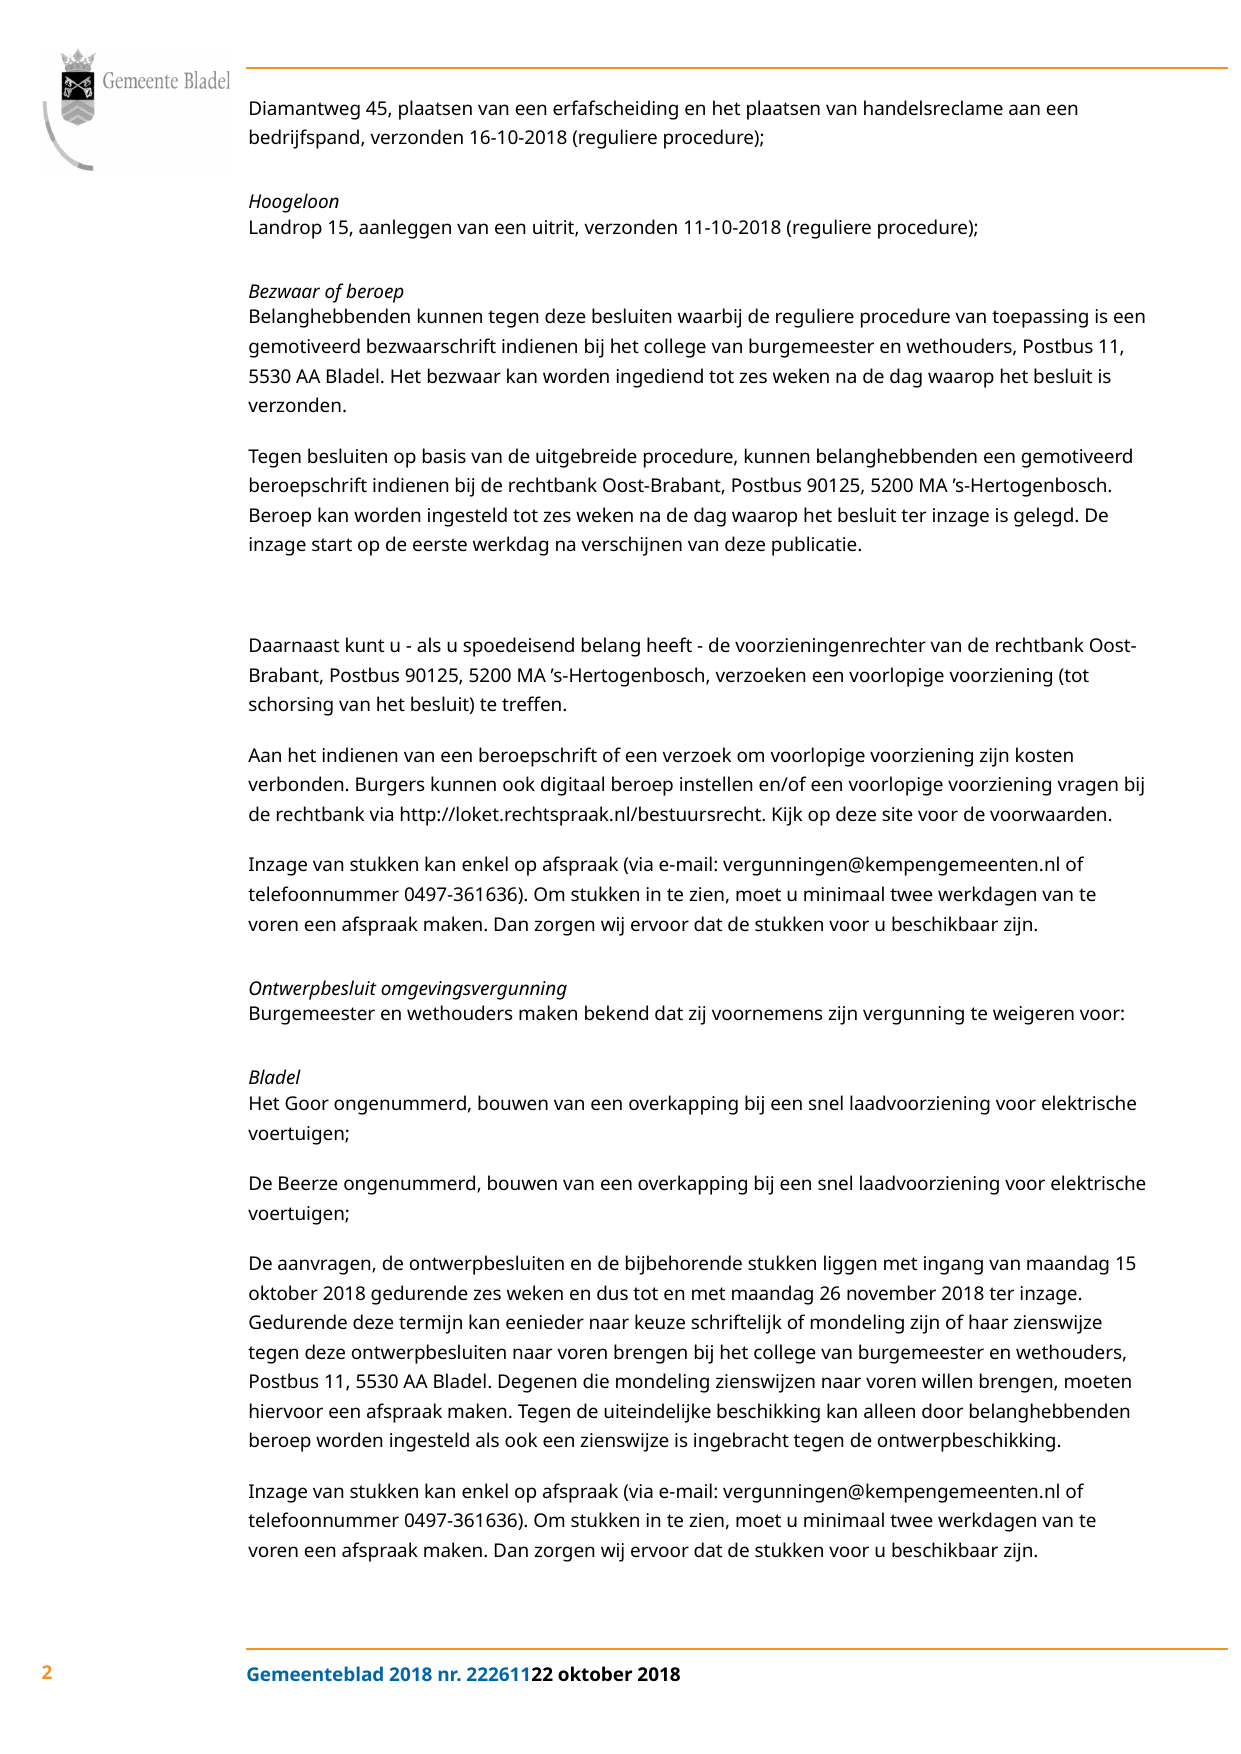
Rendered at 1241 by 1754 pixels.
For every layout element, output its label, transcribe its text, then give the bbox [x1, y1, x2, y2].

text Landrop 15, aanleggen van een uitrit, verzonden 11-10-2018 (reguliere procedure); [248, 214, 1152, 240]
text Bezwaar of beroep [248, 278, 1152, 304]
picture [41, 47, 231, 172]
text Hoogeloon [248, 188, 1152, 214]
text Tegen besluiten op basis van de uitgebreide procedure, kunnen belanghebbenden een gemotiveerd beroepschrift indienen bij de rechtbank Oost-Brabant, Postbus 90125, 5200 MA ’s-Hertogenbosch. Beroep kan worden ingesteld tot zes weken na de dag waarop het besluit ter inzage is gelegd. De inzage start op de eerste werkdag na verschijnen van deze publicatie. [248, 443, 1152, 557]
text Diamantweg 45, plaatsen van een erfafscheiding en het plaatsen van handelsreclame aan een bedrijfspand, verzonden 16-10-2018 (reguliere procedure); [248, 95, 1152, 150]
text Bladel [248, 1064, 1152, 1090]
text Belanghebbenden kunnen tegen deze besluiten waarbij de reguliere procedure van toepassing is een gemotiveerd bezwaarschrift indienen bij het college van burgemeester en wethouders, Postbus 11, 5530 AA Bladel. Het bezwaar kan worden ingediend tot zes weken na de dag waarop het besluit is verzonden. [248, 304, 1152, 418]
text Inzage van stukken kan enkel op afspraak (via e-mail: vergunningen@kempengemeenten.nl of telefoonnummer 0497-361636). Om stukken in te zien, moet u minimaal twee werkdagen van te voren een afspraak maken. Dan zorgen wij ervoor dat de stukken voor u beschikbaar zijn. [248, 852, 1152, 937]
text De aanvragen, de ontwerpbesluiten en de bijbehorende stukken liggen met ingang van maandag 15 oktober 2018 gedurende zes weken en dus tot en met maandag 26 november 2018 ter inzage. Gedurende deze termijn kan eenieder naar keuze schriftelijk of mondeling zijn of haar zienswijze tegen deze ontwerpbesluiten naar voren brengen bij het college van burgemeester en wethouders, Postbus 11, 5530 AA Bladel. Degenen die mondeling zienswijzen naar voren willen brengen, moeten hiervoor een afspraak maken. Tegen de uiteindelijke beschikking kan alleen door belanghebbenden beroep worden ingesteld als ook een zienswijze is ingebracht tegen de ontwerpbeschikking. [248, 1250, 1152, 1453]
text Burgemeester en wethouders maken bekend dat zij voornemens zijn vergunning te weigeren voor: [248, 1001, 1152, 1026]
text Ontwerpbesluit omgevingsvergunning [248, 975, 1152, 1001]
text Het Goor ongenummerd, bouwen van een overkapping bij een snel laadvoorziening voor elektrische voertuigen; [248, 1090, 1152, 1146]
text Inzage van stukken kan enkel op afspraak (via e-mail: vergunningen@kempengemeenten.nl of telefoonnummer 0497-361636). Om stukken in te zien, moet u minimaal twee werkdagen van te voren een afspraak maken. Dan zorgen wij ervoor dat de stukken voor u beschikbaar zijn. [248, 1478, 1152, 1563]
text Daarnaast kunt u - als u spoedeisend belang heeft - de voorzieningenrechter van de rechtbank Oost-Brabant, Postbus 90125, 5200 MA ’s-Hertogenbosch, verzoeken een voorlopige voorziening (tot schorsing van het besluit) te treffen. [248, 632, 1152, 717]
text De Beerze ongenummerd, bouwen van een overkapping bij een snel laadvoorziening voor elektrische voertuigen; [248, 1170, 1152, 1226]
text Aan het indienen van een beroepschrift of een verzoek om voorlopige voorziening zijn kosten verbonden. Burgers kunnen ook digitaal beroep instellen en/of een voorlopige voorziening vragen bij de rechtbank via http://loket.rechtspraak.nl/bestuursrecht. Kijk op deze site voor de voorwaarden. [248, 742, 1152, 827]
